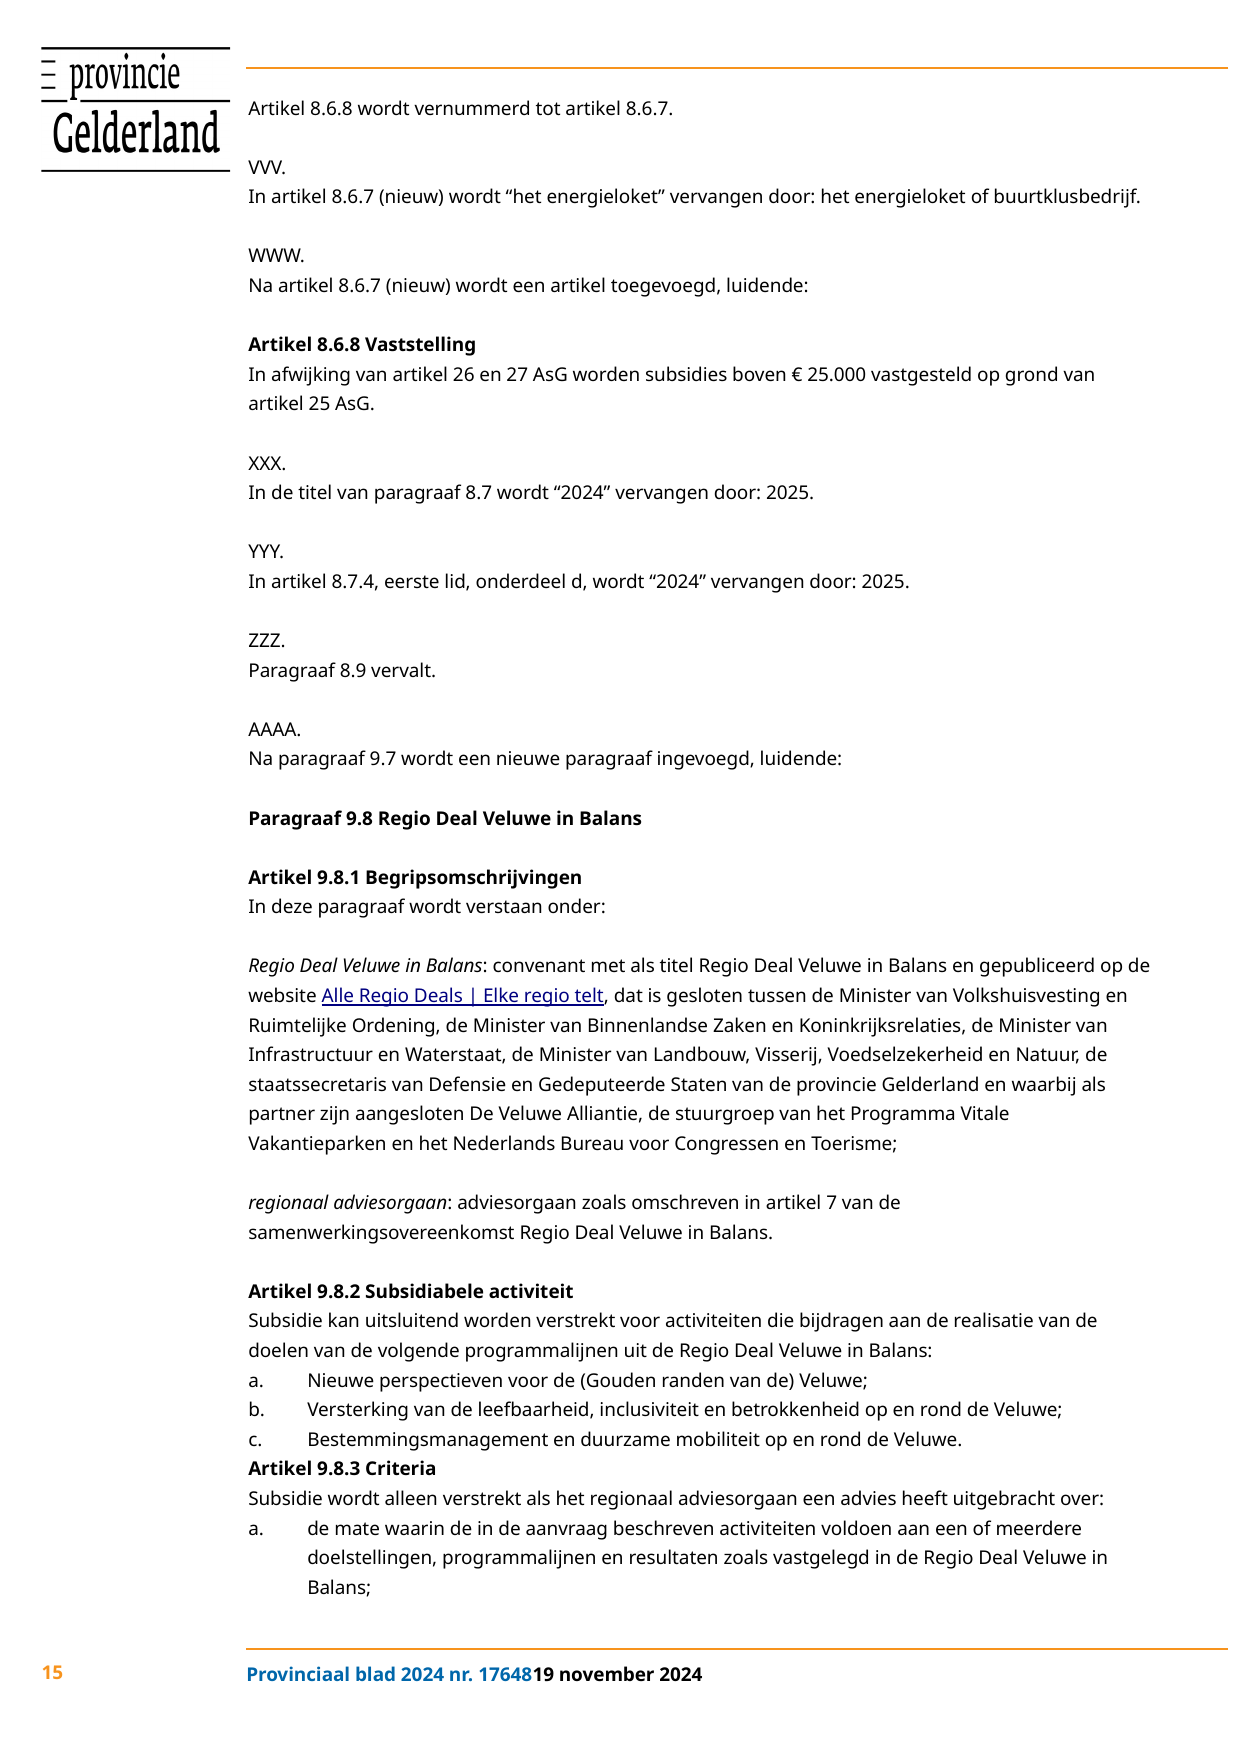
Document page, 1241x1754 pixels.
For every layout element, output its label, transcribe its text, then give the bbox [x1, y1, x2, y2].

text Artikel 8.6.8 wordt vernummerd tot artikel 8.6.7. [248, 95, 1152, 121]
picture [41, 47, 231, 172]
text Na artikel 8.6.7 (nieuw) wordt een artikel toegevoegd, luidende: [248, 272, 1152, 298]
text YYY. [248, 538, 1152, 564]
text Artikel 9.8.2 Subsidiabele activiteit [248, 1278, 1152, 1304]
text In artikel 8.6.7 (nieuw) wordt “het energieloket” vervangen door: het energieloket of buurtklusbedrijf. [248, 183, 1152, 209]
text Artikel 9.8.3 Criteria [248, 1456, 1152, 1481]
text Artikel 8.6.8 Vaststelling [248, 331, 1152, 357]
text Subsidie kan uitsluitend worden verstrekt voor activiteiten die bijdragen aan de realisatie van de doelen van de volgende programmalijnen uit de Regio Deal Veluwe in Balans: [248, 1308, 1152, 1363]
text ZZZ. [248, 627, 1152, 653]
list Bestemmingsmanagement en duurzame mobiliteit op en rond de Veluwe. [248, 1426, 1152, 1452]
text regionaal adviesorgaan: adviesorgaan zoals omschreven in artikel 7 van de samenwerkingsovereenkomst Regio Deal Veluwe in Balans. [248, 1189, 1152, 1245]
text Regio Deal Veluwe in Balans: convenant met als titel Regio Deal Veluwe in Balans en gepubliceerd op de website Alle Regio Deals | Elke regio telt, dat is gesloten tussen de Minister van Volkshuisvesting en Ruimtelijke Ordening, de Minister van Binnenlandse Zaken en Koninkrijksrelaties, de Minister van Infrastructuur en Waterstaat, de Minister van Landbouw, Visserij, Voedselzekerheid en Natuur, de staatssecretaris van Defensie en Gedeputeerde Staten van de provincie Gelderland en waarbij als partner zijn aangesloten De Veluwe Alliantie, de stuurgroep van het Programma Vitale Vakantieparken en het Nederlands Bureau voor Congressen en Toerisme; [248, 953, 1152, 1156]
text Paragraaf 9.8 Regio Deal Veluwe in Balans [248, 805, 1152, 831]
text AAAA. [248, 716, 1152, 742]
text Subsidie wordt alleen verstrekt als het regionaal adviesorgaan een advies heeft uitgebracht over: [248, 1485, 1152, 1511]
text XXX. [248, 450, 1152, 476]
text In afwijking van artikel 26 en 27 AsG worden subsidies boven € 25.000 vastgesteld op grond van artikel 25 AsG. [248, 361, 1152, 416]
list Nieuwe perspectieven voor de (Gouden randen van de) Veluwe; [248, 1367, 1152, 1393]
text Na paragraaf 9.7 wordt een nieuwe paragraaf ingevoegd, luidende: [248, 746, 1152, 771]
list Versterking van de leefbaarheid, inclusiviteit en betrokkenheid op en rond de Veluwe; [248, 1396, 1152, 1422]
list de mate waarin de in de aanvraag beschreven activiteiten voldoen aan een of meerdere doelstellingen, programmalijnen en resultaten zoals vastgelegd in de Regio Deal Veluwe in Balans; [248, 1515, 1152, 1600]
text In artikel 8.7.4, eerste lid, onderdeel d, wordt “2024” vervangen door: 2025. [248, 568, 1152, 594]
text Paragraaf 8.9 vervalt. [248, 657, 1152, 683]
text In deze paragraaf wordt verstaan onder: [248, 893, 1152, 919]
text Artikel 9.8.1 Begripsomschrijvingen [248, 864, 1152, 890]
text WWW. [248, 243, 1152, 268]
text In de titel van paragraaf 8.7 wordt “2024” vervangen door: 2025. [248, 479, 1152, 505]
text VVV. [248, 154, 1152, 180]
